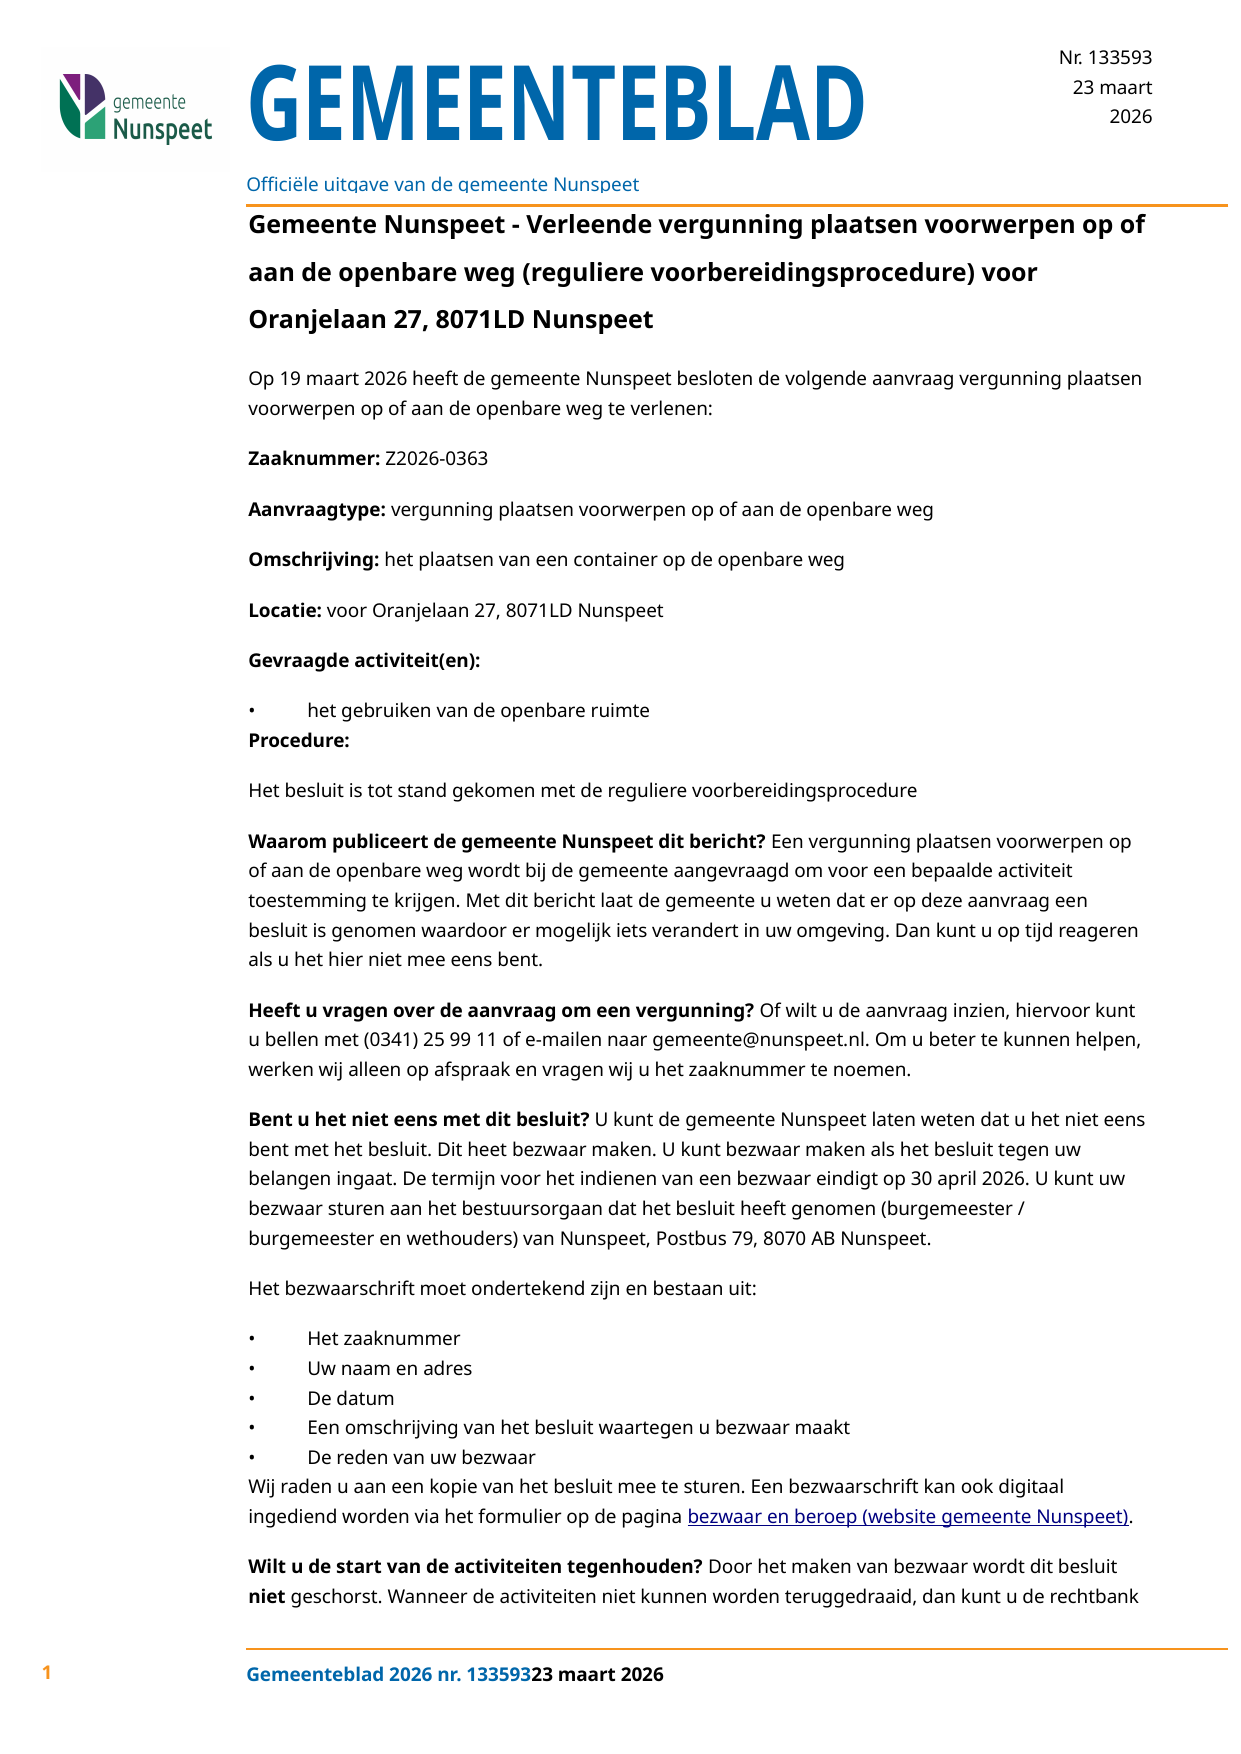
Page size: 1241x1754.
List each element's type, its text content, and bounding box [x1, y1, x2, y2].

list De datum [248, 1385, 1152, 1410]
text Het bezwaarschrift moet ondertekend zijn en bestaan uit: [248, 1275, 1152, 1301]
text Het besluit is tot stand gekomen met de reguliere voorbereidingsprocedure [248, 778, 1152, 803]
list De reden van uw bezwaar [248, 1444, 1152, 1469]
list Een omschrijving van het besluit waartegen u bezwaar maakt [248, 1414, 1152, 1440]
text Heeft u vragen over de aanvraag om een vergunning? Of wilt u de aanvraag inzien, hiervoor kunt u bellen met (0341) 25 99 11 of e-mailen naar gemeente@nunspeet.nl. Om u beter te kunnen helpen, werken wij alleen op afspraak en vragen wij u het zaaknummer te noemen. [248, 997, 1152, 1082]
list Het zaaknummer [248, 1326, 1152, 1351]
text Gemeente Nunspeet - Verleende vergunning plaatsen voorwerpen op of aan de openbare weg (reguliere voorbereidingsprocedure) voor Oranjelaan 27, 8071LD Nunspeet [248, 207, 1152, 336]
text Wij raden u aan een kopie van het besluit mee te sturen. Een bezwaarschrift kan ook digitaal ingediend worden via het formulier op de pagina bezwaar en beroep (website gemeente Nunspeet). [248, 1473, 1152, 1529]
text Bent u het niet eens met dit besluit? U kunt de gemeente Nunspeet laten weten dat u het niet eens bent met het besluit. Dit heet bezwaar maken. U kunt bezwaar maken als het besluit tegen uw belangen ingaat. De termijn voor het indienen van een bezwaar eindigt op 30 april 2026. U kunt uw bezwaar sturen aan het bestuursorgaan dat het besluit heeft genomen (burgemeester / burgemeester en wethouders) van Nunspeet, Postbus 79, 8070 AB Nunspeet. [248, 1106, 1152, 1250]
list Uw naam en adres [248, 1355, 1152, 1381]
picture [41, 47, 231, 172]
text Waarom publiceert de gemeente Nunspeet dit bericht? Een vergunning plaatsen voorwerpen op of aan de openbare weg wordt bij de gemeente aangevraagd om voor een bepaalde activiteit toestemming te krijgen. Met dit bericht laat de gemeente u weten dat er op deze aanvraag een besluit is genomen waardoor er mogelijk iets verandert in uw omgeving. Dan kunt u op tijd reageren als u het hier niet mee eens bent. [248, 828, 1152, 972]
text Gevraagde activiteit(en): [248, 647, 1152, 673]
text Op 19 maart 2026 heeft de gemeente Nunspeet besloten de volgende aanvraag vergunning plaatsen voorwerpen op of aan de openbare weg te verlenen: [248, 366, 1152, 421]
text Locatie: voor Oranjelaan 27, 8071LD Nunspeet [248, 597, 1152, 622]
text Procedure: [248, 727, 1152, 753]
text Aanvraagtype: vergunning plaatsen voorwerpen op of aan de openbare weg [248, 496, 1152, 522]
text Zaaknummer: Z2026-0363 [248, 446, 1152, 471]
text Wilt u de start van de activiteiten tegenhouden? Door het maken van bezwaar wordt dit besluit niet geschorst. Wanneer de activiteiten niet kunnen worden teruggedraaid, dan kunt u de rechtbank [248, 1553, 1152, 1609]
list het gebruiken van de openbare ruimte [248, 698, 1152, 723]
text Omschrijving: het plaatsen van een container op de openbare weg [248, 546, 1152, 572]
